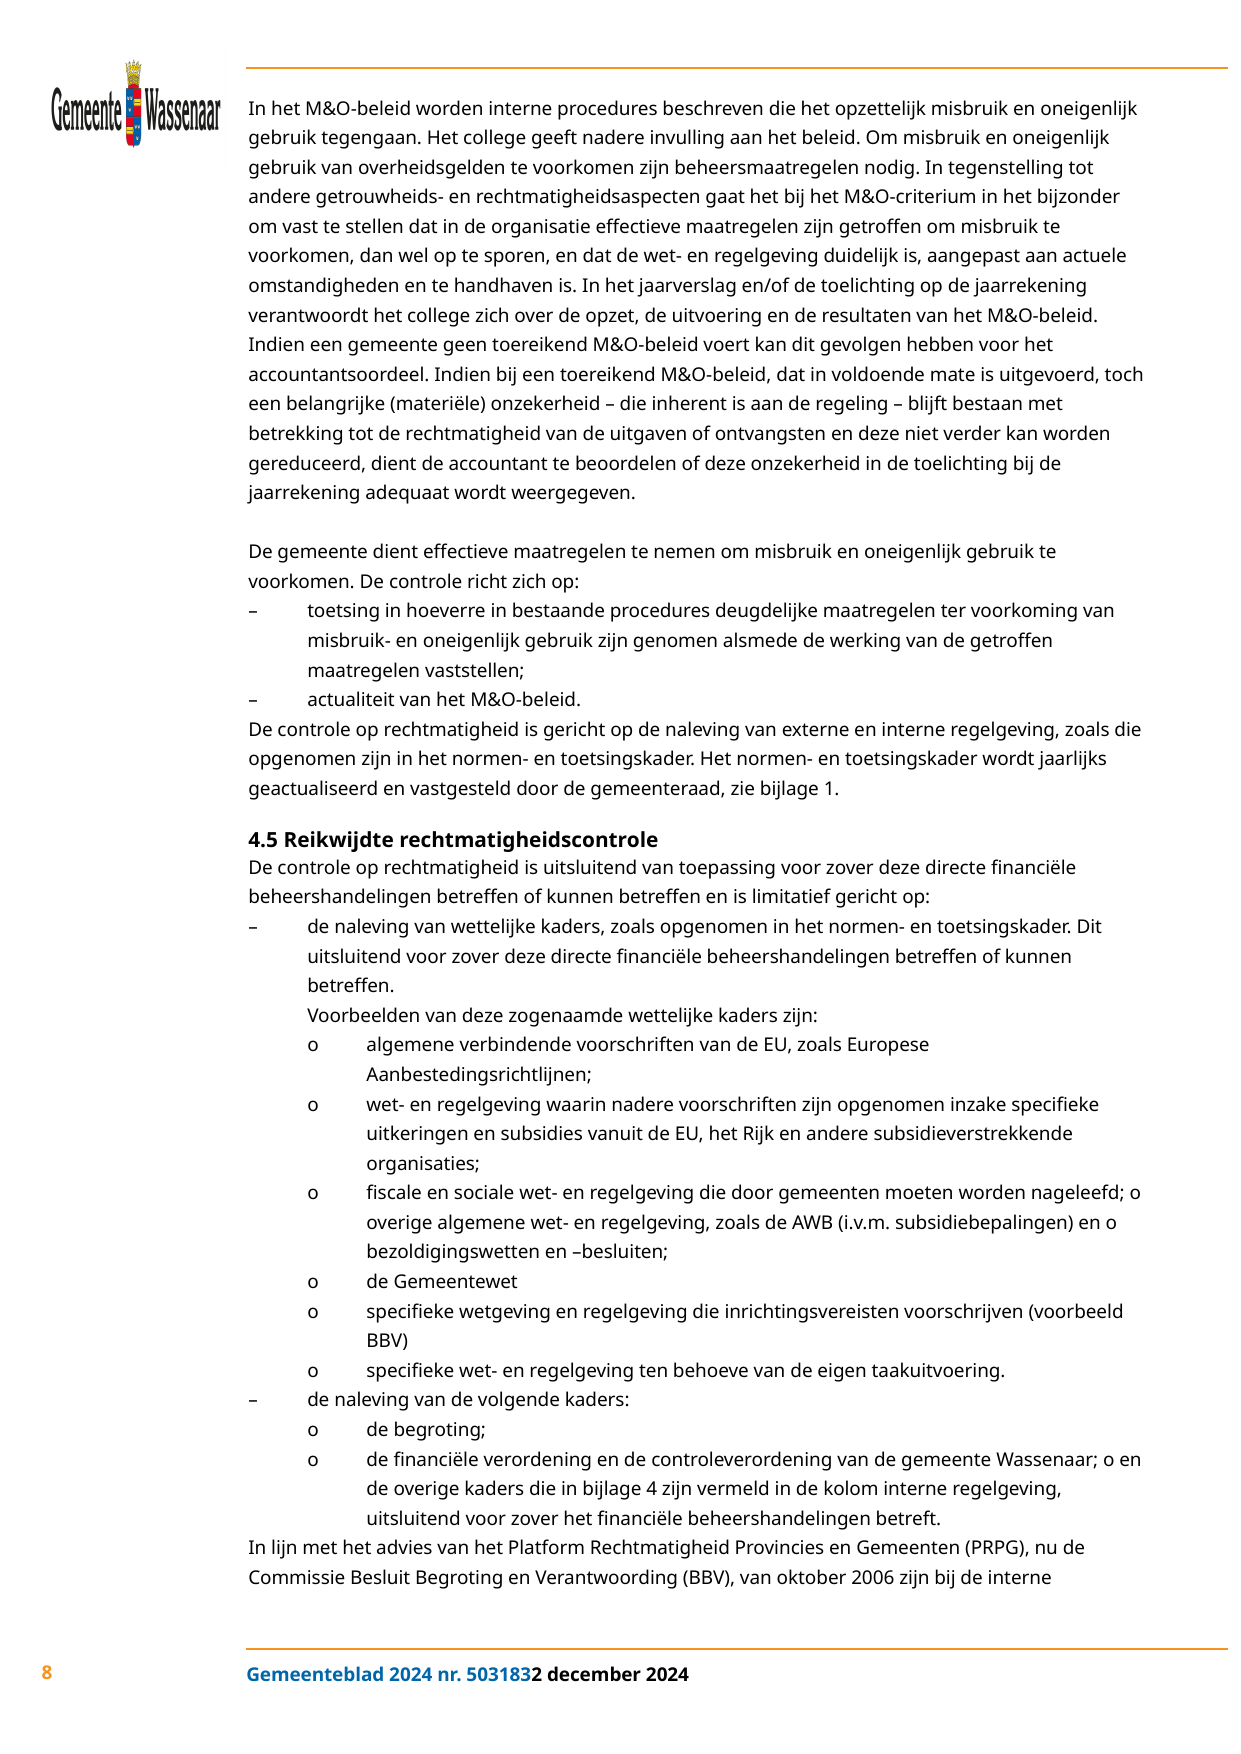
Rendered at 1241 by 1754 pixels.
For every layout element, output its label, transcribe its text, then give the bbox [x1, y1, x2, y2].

list fiscale en sociale wet- en regelgeving die door gemeenten moeten worden nageleefd; o overige algemene wet- en regelgeving, zoals de AWB (i.v.m. subsidiebepalingen) en o bezoldigingswetten en –besluiten; [307, 1179, 1152, 1264]
list de naleving van wettelijke kaders, zoals opgenomen in het normen- en toetsingskader. Dit uitsluitend voor zover deze directe financiële beheershandelingen betreffen of kunnen betreffen. [248, 913, 1152, 998]
text De gemeente dient effectieve maatregelen te nemen om misbruik en oneigenlijk gebruik te voorkomen. De controle richt zich op: [248, 538, 1152, 594]
text De controle op rechtmatigheid is uitsluitend van toepassing voor zover deze directe financiële beheershandelingen betreffen of kunnen betreffen en is limitatief gericht op: [248, 854, 1152, 909]
list Voorbeelden van deze zogenaamde wettelijke kaders zijn: [248, 1002, 1152, 1028]
list specifieke wet- en regelgeving ten behoeve van de eigen taakuitvoering. [307, 1357, 1152, 1383]
list de naleving van de volgende kaders: [248, 1387, 1152, 1412]
text In het M&O-beleid worden interne procedures beschreven die het opzettelijk misbruik en oneigenlijk gebruik tegengaan. Het college geeft nadere invulling aan het beleid. Om misbruik en oneigenlijk gebruik van overheidsgelden te voorkomen zijn beheersmaatregelen nodig. In tegenstelling tot andere getrouwheids- en rechtmatigheidsaspecten gaat het bij het M&O-criterium in het bijzonder om vast te stellen dat in de organisatie effectieve maatregelen zijn getroffen om misbruik te voorkomen, dan wel op te sporen, en dat de wet- en regelgeving duidelijk is, aangepast aan actuele omstandigheden en te handhaven is. In het jaarverslag en/of de toelichting op de jaarrekening verantwoordt het college zich over de opzet, de uitvoering en de resultaten van het M&O-beleid. Indien een gemeente geen toereikend M&O-beleid voert kan dit gevolgen hebben voor het accountantsoordeel. Indien bij een toereikend M&O-beleid, dat in voldoende mate is uitgevoerd, toch een belangrijke (materiële) onzekerheid – die inherent is aan de regeling – blijft bestaan met betrekking tot de rechtmatigheid van de uitgaven of ontvangsten en deze niet verder kan worden gereduceerd, dient de accountant te beoordelen of deze onzekerheid in de toelichting bij de jaarrekening adequaat wordt weergegeven. [248, 95, 1152, 505]
picture [41, 47, 231, 172]
list wet- en regelgeving waarin nadere voorschriften zijn opgenomen inzake specifieke uitkeringen en subsidies vanuit de EU, het Rijk en andere subsidieverstrekkende organisaties; [307, 1091, 1152, 1176]
text De controle op rechtmatigheid is gericht op de naleving van externe en interne regelgeving, zoals die opgenomen zijn in het normen- en toetsingskader. Het normen- en toetsingskader wordt jaarlijks geactualiseerd en vastgesteld door de gemeenteraad, zie bijlage 1. [248, 716, 1152, 801]
list specifieke wetgeving en regelgeving die inrichtingsvereisten voorschrijven (voorbeeld BBV) [307, 1298, 1152, 1353]
text In lijn met het advies van het Platform Rechtmatigheid Provincies en Gemeenten (PRPG), nu de Commissie Besluit Begroting en Verantwoording (BBV), van oktober 2006 zijn bij de interne [248, 1534, 1152, 1590]
list algemene verbindende voorschriften van de EU, zoals Europese Aanbestedingsrichtlijnen; [307, 1032, 1152, 1087]
list de financiële verordening en de controleverordening van de gemeente Wassenaar; o en de overige kaders die in bijlage 4 zijn vermeld in de kolom interne regelgeving, uitsluitend voor zover het financiële beheershandelingen betreft. [307, 1446, 1152, 1531]
list de Gemeentewet [307, 1268, 1152, 1294]
list actualiteit van het M&O-beleid. [248, 686, 1152, 712]
text 4.5 Reikwijdte rechtmatigheidscontrole [248, 826, 1152, 854]
list toetsing in hoeverre in bestaande procedures deugdelijke maatregelen ter voorkoming van misbruik- en oneigenlijk gebruik zijn genomen alsmede de werking van de getroffen maatregelen vaststellen; [248, 598, 1152, 683]
list de begroting; [307, 1416, 1152, 1442]
